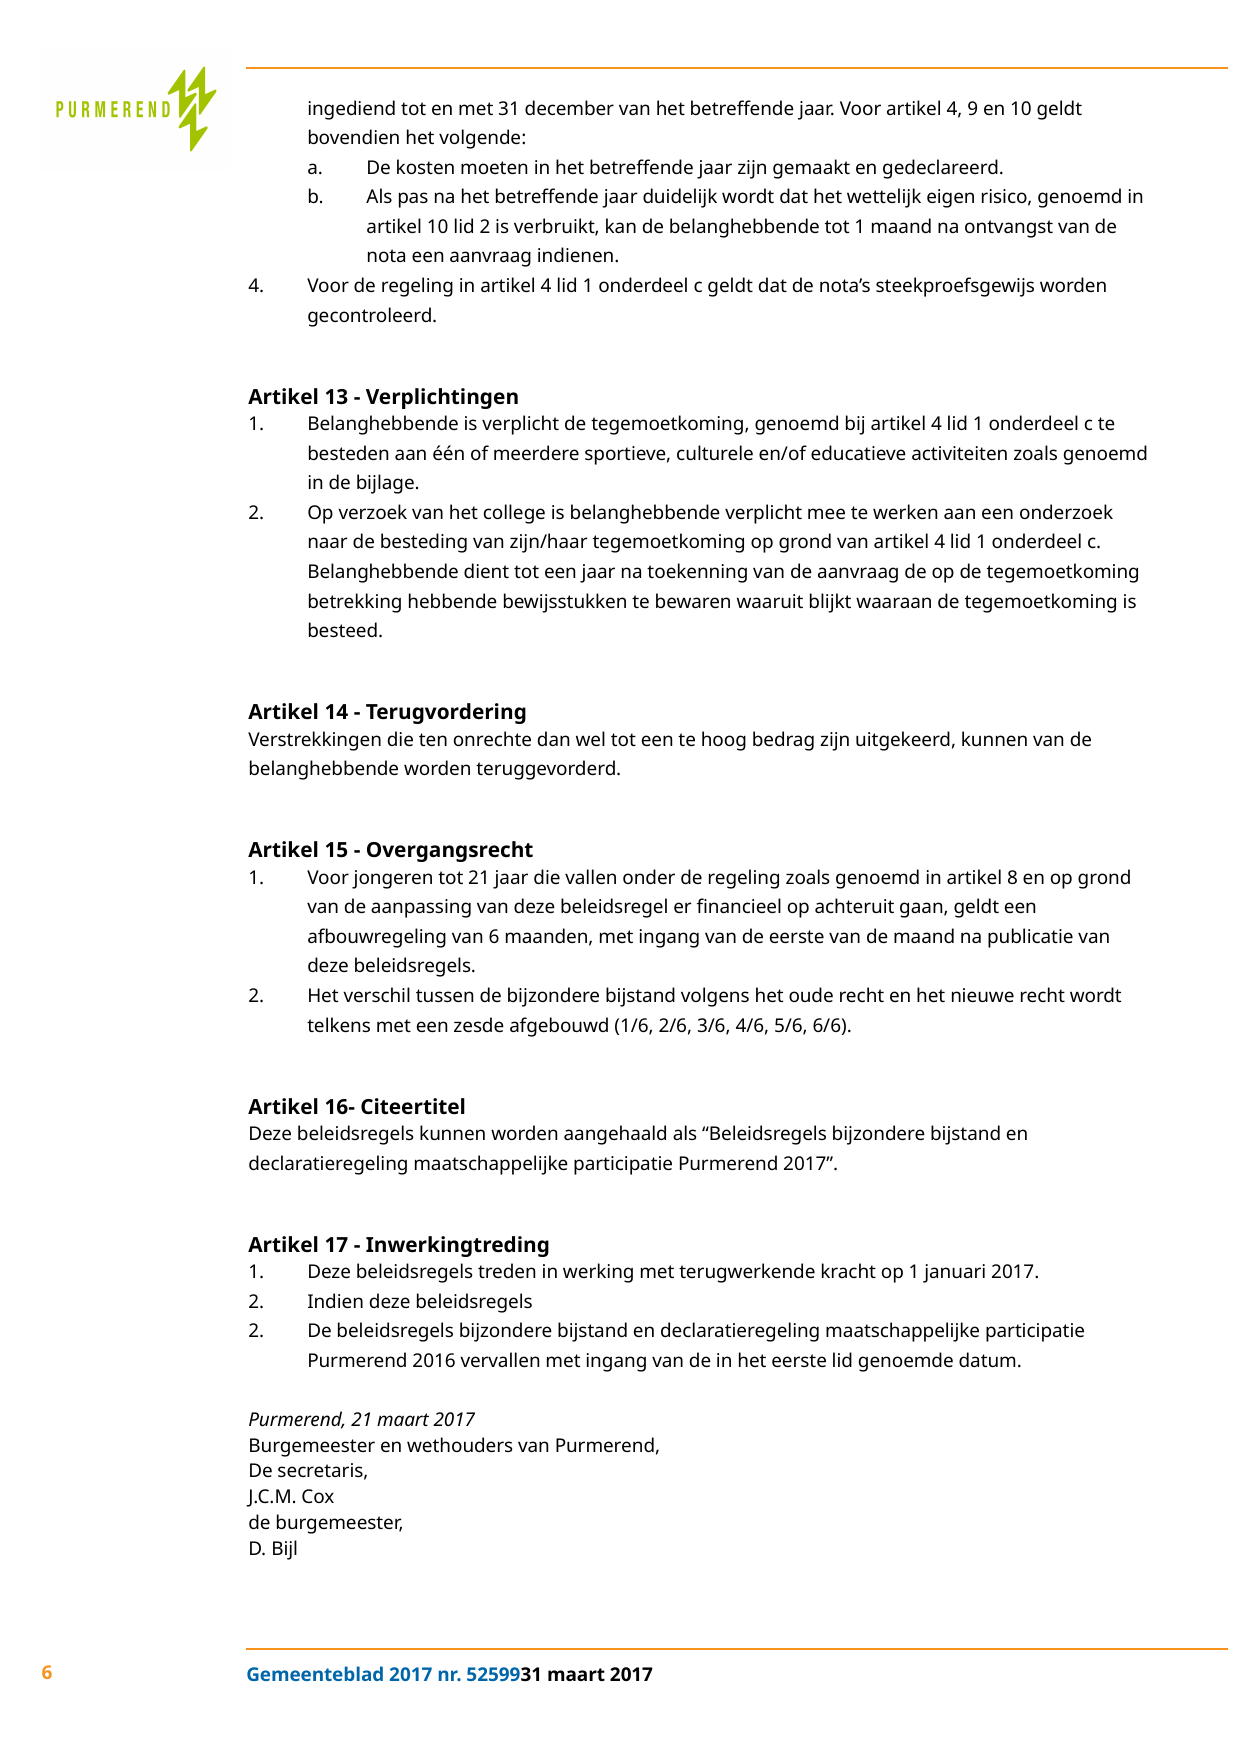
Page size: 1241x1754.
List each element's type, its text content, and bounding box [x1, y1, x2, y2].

list De beleidsregels bijzondere bijstand en declaratieregeling maatschappelijke participatie Purmerend 2016 vervallen met ingang van de in het eerste lid genoemde datum. [248, 1317, 1152, 1373]
list Voor jongeren tot 21 jaar die vallen onder de regeling zoals genoemd in artikel 8 en op grond van de aanpassing van deze beleidsregel er financieel op achteruit gaan, geldt een afbouwregeling van 6 maanden, met ingang van de eerste van de maand na publicatie van deze beleidsregels. [248, 864, 1152, 978]
list Indien deze beleidsregels [248, 1288, 1152, 1313]
text Artikel 17 - Inwerkingtreding [248, 1230, 1152, 1258]
text D. Bijl [248, 1535, 1152, 1561]
text De secretaris, [248, 1458, 1152, 1483]
picture [41, 47, 231, 172]
list ingediend tot en met 31 december van het betreffende jaar. Voor artikel 4, 9 en 10 geldt bovendien het volgende: [248, 95, 1152, 150]
list Het verschil tussen de bijzondere bijstand volgens het oude recht en het nieuwe recht wordt telkens met een zesde afgebouwd (1/6, 2/6, 3/6, 4/6, 5/6, 6/6). [248, 982, 1152, 1037]
list Voor de regeling in artikel 4 lid 1 onderdeel c geldt dat de nota’s steekproefsgewijs worden gecontroleerd. [248, 272, 1152, 328]
text Deze beleidsregels kunnen worden aangehaald als “Beleidsregels bijzondere bijstand en declaratieregeling maatschappelijke participatie Purmerend 2017”. [248, 1120, 1152, 1176]
list Als pas na het betreffende jaar duidelijk wordt dat het wettelijk eigen risico, genoemd in artikel 10 lid 2 is verbruikt, kan de belanghebbende tot 1 maand na ontvangst van de nota een aanvraag indienen. [307, 183, 1152, 268]
text de burgemeester, [248, 1509, 1152, 1535]
list Op verzoek van het college is belanghebbende verplicht mee te werken aan een onderzoek naar de besteding van zijn/haar tegemoetkoming op grond van artikel 4 lid 1 onderdeel c. Belanghebbende dient tot een jaar na toekenning van de aanvraag de op de tegemoetkoming betrekking hebbende bewijsstukken te bewaren waaruit blijkt waaraan de tegemoetkoming is besteed. [248, 499, 1152, 643]
list De kosten moeten in het betreffende jaar zijn gemaakt en gedeclareerd. [307, 154, 1152, 180]
text J.C.M. Cox [248, 1483, 1152, 1509]
text Artikel 15 - Overgangsrecht [248, 835, 1152, 864]
text Verstrekkingen die ten onrechte dan wel tot een te hoog bedrag zijn uitgekeerd, kunnen van de belanghebbende worden teruggevorderd. [248, 726, 1152, 781]
text Purmerend, 21 maart 2017 [248, 1406, 1152, 1432]
text Artikel 14 - Terugvordering [248, 697, 1152, 726]
text Burgemeester en wethouders van Purmerend, [248, 1432, 1152, 1458]
list Belanghebbende is verplicht de tegemoetkoming, genoemd bij artikel 4 lid 1 onderdeel c te besteden aan één of meerdere sportieve, culturele en/of educatieve activiteiten zoals genoemd in de bijlage. [248, 410, 1152, 495]
list Deze beleidsregels treden in werking met terugwerkende kracht op 1 januari 2017. [248, 1258, 1152, 1284]
text Artikel 13 - Verplichtingen [248, 382, 1152, 410]
text Artikel 16- Citeertitel [248, 1092, 1152, 1120]
